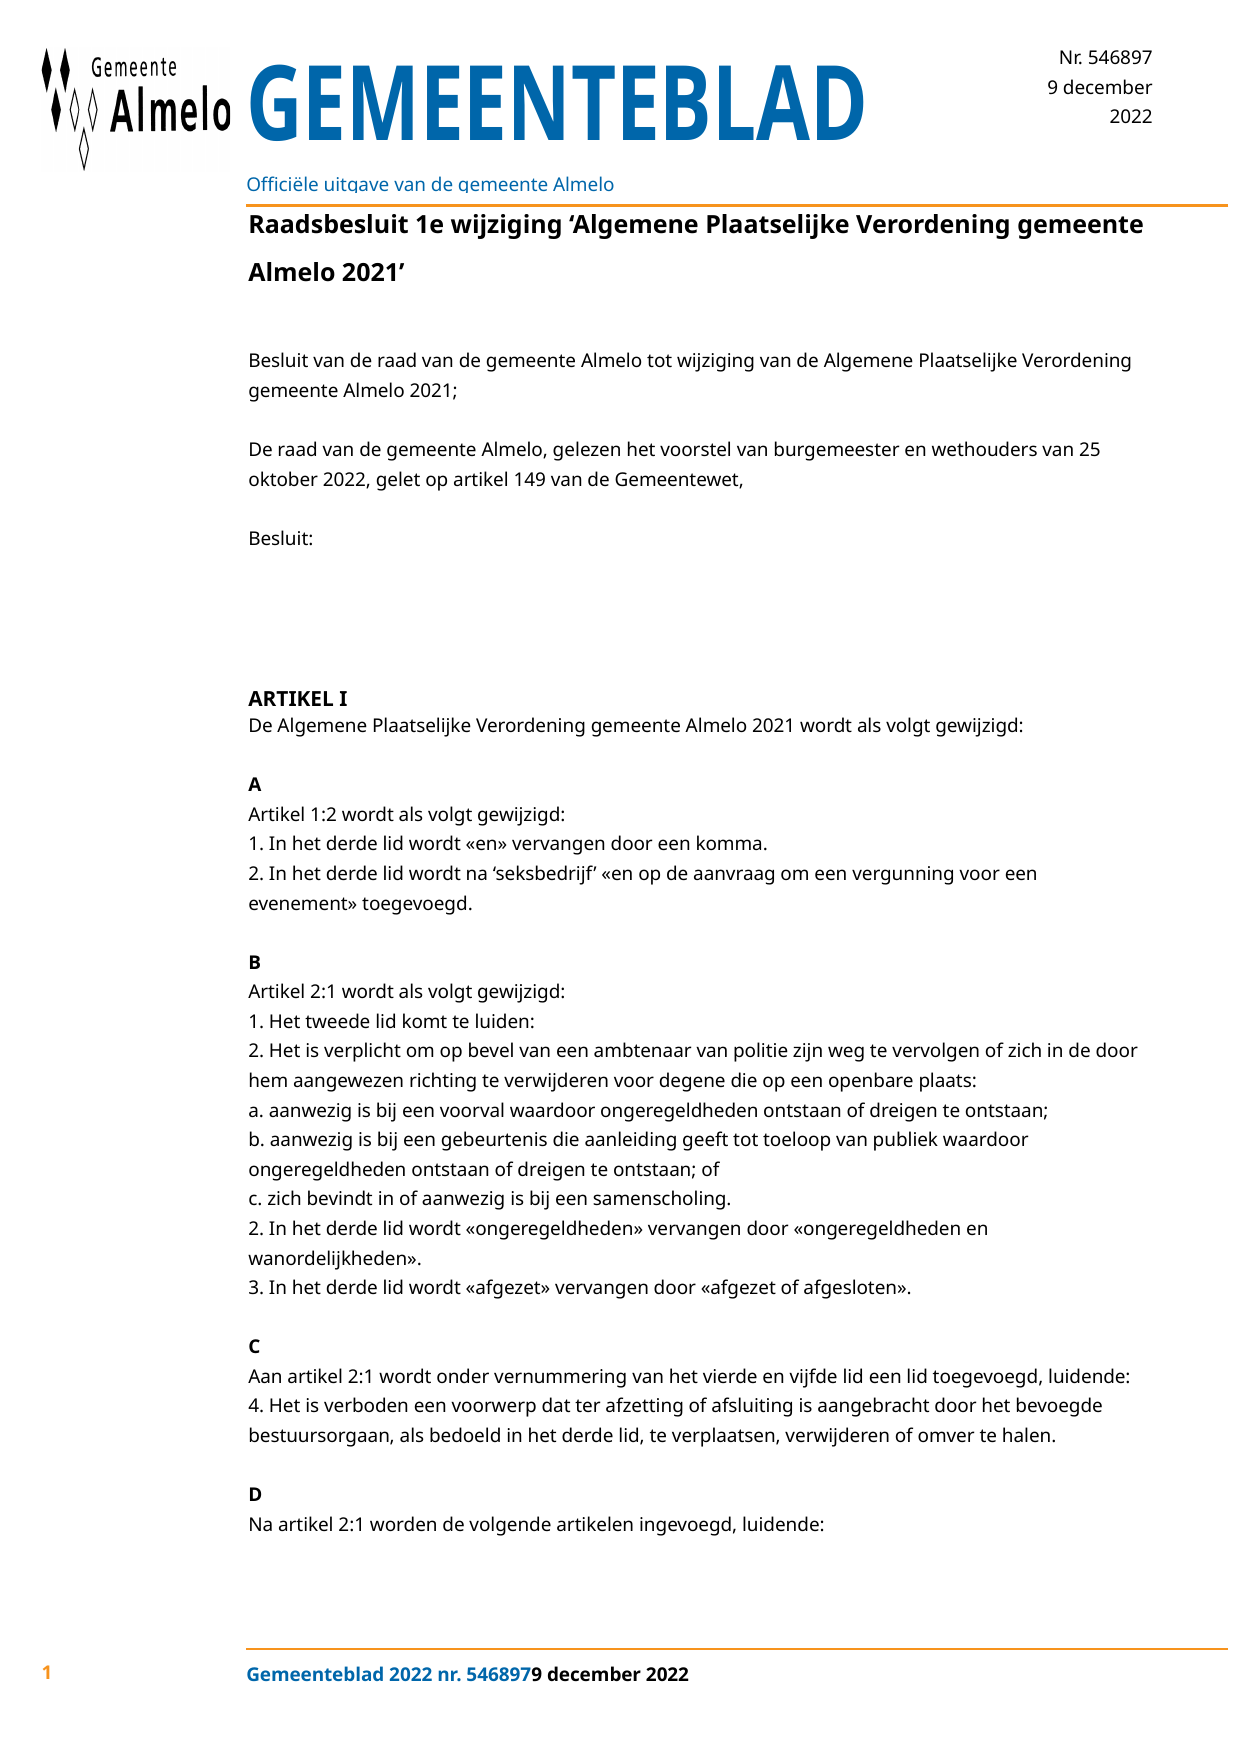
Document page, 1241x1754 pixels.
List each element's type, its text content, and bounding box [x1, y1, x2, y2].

text 4. Het is verboden een voorwerp dat ter afzetting of afsluiting is aangebracht door het bevoegde bestuursorgaan, als bedoeld in het derde lid, te verplaatsen, verwijderen of omver te halen. [248, 1393, 1152, 1448]
text Artikel 2:1 wordt als volgt gewijzigd: [248, 978, 1152, 1004]
text 2. In het derde lid wordt «ongeregeldheden» vervangen door «ongeregeldheden en wanordelijkheden». [248, 1215, 1152, 1271]
text b. aanwezig is bij een gebeurtenis die aanleiding geeft tot toeloop van publiek waardoor ongeregeldheden ontstaan of dreigen te ontstaan; of [248, 1126, 1152, 1182]
text B [248, 949, 1152, 975]
text D [248, 1481, 1152, 1507]
text 2. Het is verplicht om op bevel van een ambtenaar van politie zijn weg te vervolgen of zich in de door hem aangewezen richting te verwijderen voor degene die op een openbare plaats: [248, 1038, 1152, 1093]
text C [248, 1333, 1152, 1359]
text Aan artikel 2:1 wordt onder vernummering van het vierde en vijfde lid een lid toegevoegd, luidende: [248, 1363, 1152, 1389]
picture [41, 47, 231, 172]
text 3. In het derde lid wordt «afgezet» vervangen door «afgezet of afgesloten». [248, 1274, 1152, 1300]
text a. aanwezig is bij een voorval waardoor ongeregeldheden ontstaan of dreigen te ontstaan; [248, 1097, 1152, 1123]
text De Algemene Plaatselijke Verordening gemeente Almelo 2021 wordt als volgt gewijzigd: [248, 712, 1152, 738]
text 2. In het derde lid wordt na ‘seksbedrijf’ «en op de aanvraag om een vergunning voor een evenement» toegevoegd. [248, 860, 1152, 916]
text De raad van de gemeente Almelo, gelezen het voorstel van burgemeester en wethouders van 25 oktober 2022, gelet op artikel 149 van de Gemeentewet, [248, 436, 1152, 492]
text 1. Het tweede lid komt te luiden: [248, 1008, 1152, 1034]
text ARTIKEL I [248, 684, 1152, 712]
text Besluit: [248, 525, 1152, 551]
text Besluit van de raad van de gemeente Almelo tot wijziging van de Algemene Plaatselijke Verordening gemeente Almelo 2021; [248, 347, 1152, 403]
text c. zich bevindt in of aanwezig is bij een samenscholing. [248, 1186, 1152, 1211]
text Artikel 1:2 wordt als volgt gewijzigd: [248, 801, 1152, 827]
text 1. In het derde lid wordt «en» vervangen door een komma. [248, 831, 1152, 856]
text Na artikel 2:1 worden de volgende artikelen ingevoegd, luidende: [248, 1511, 1152, 1537]
text A [248, 771, 1152, 797]
text Raadsbesluit 1e wijziging ‘Algemene Plaatselijke Verordening gemeente Almelo 2021’ [248, 207, 1152, 288]
